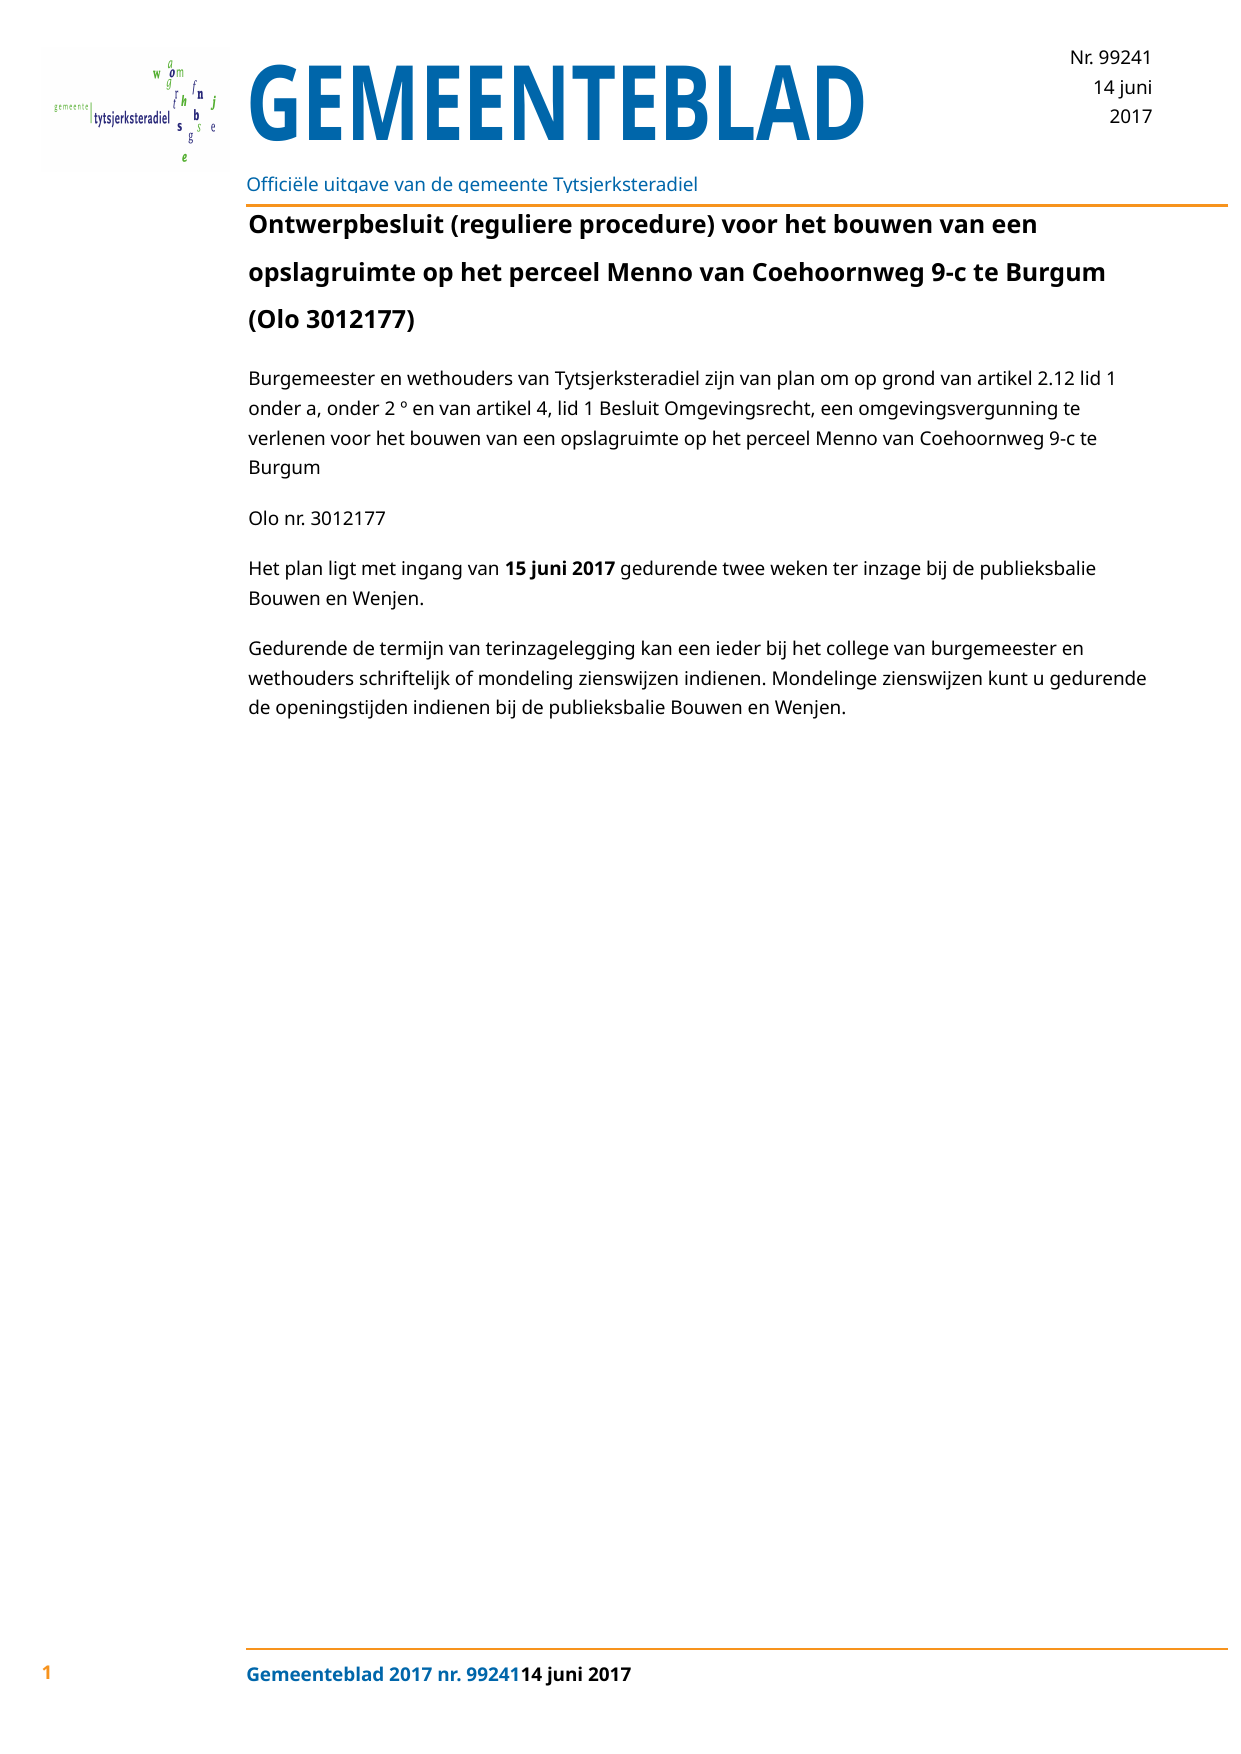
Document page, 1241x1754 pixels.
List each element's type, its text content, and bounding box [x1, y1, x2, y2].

text Burgemeester en wethouders van Tytsjerksteradiel zijn van plan om op grond van artikel 2.12 lid 1 onder a, onder 2 º en van artikel 4, lid 1 Besluit Omgevingsrecht, een omgevingsvergunning te verlenen voor het bouwen van een opslagruimte op het perceel Menno van Coehoornweg 9-c te Burgum [248, 366, 1152, 480]
text Ontwerpbesluit (reguliere procedure) voor het bouwen van een opslagruimte op het perceel Menno van Coehoornweg 9-c te Burgum (Olo 3012177) [248, 207, 1152, 336]
picture [41, 47, 231, 172]
text Gedurende de termijn van terinzagelegging kan een ieder bij het college van burgemeester en wethouders schriftelijk of mondeling zienswijzen indienen. Mondelinge zienswijzen kunt u gedurende de openingstijden indienen bij de publieksbalie Bouwen en Wenjen. [248, 635, 1152, 720]
text Olo nr. 3012177 [248, 505, 1152, 530]
text Het plan ligt met ingang van 15 juni 2017 gedurende twee weken ter inzage bij de publieksbalie Bouwen en Wenjen. [248, 555, 1152, 610]
